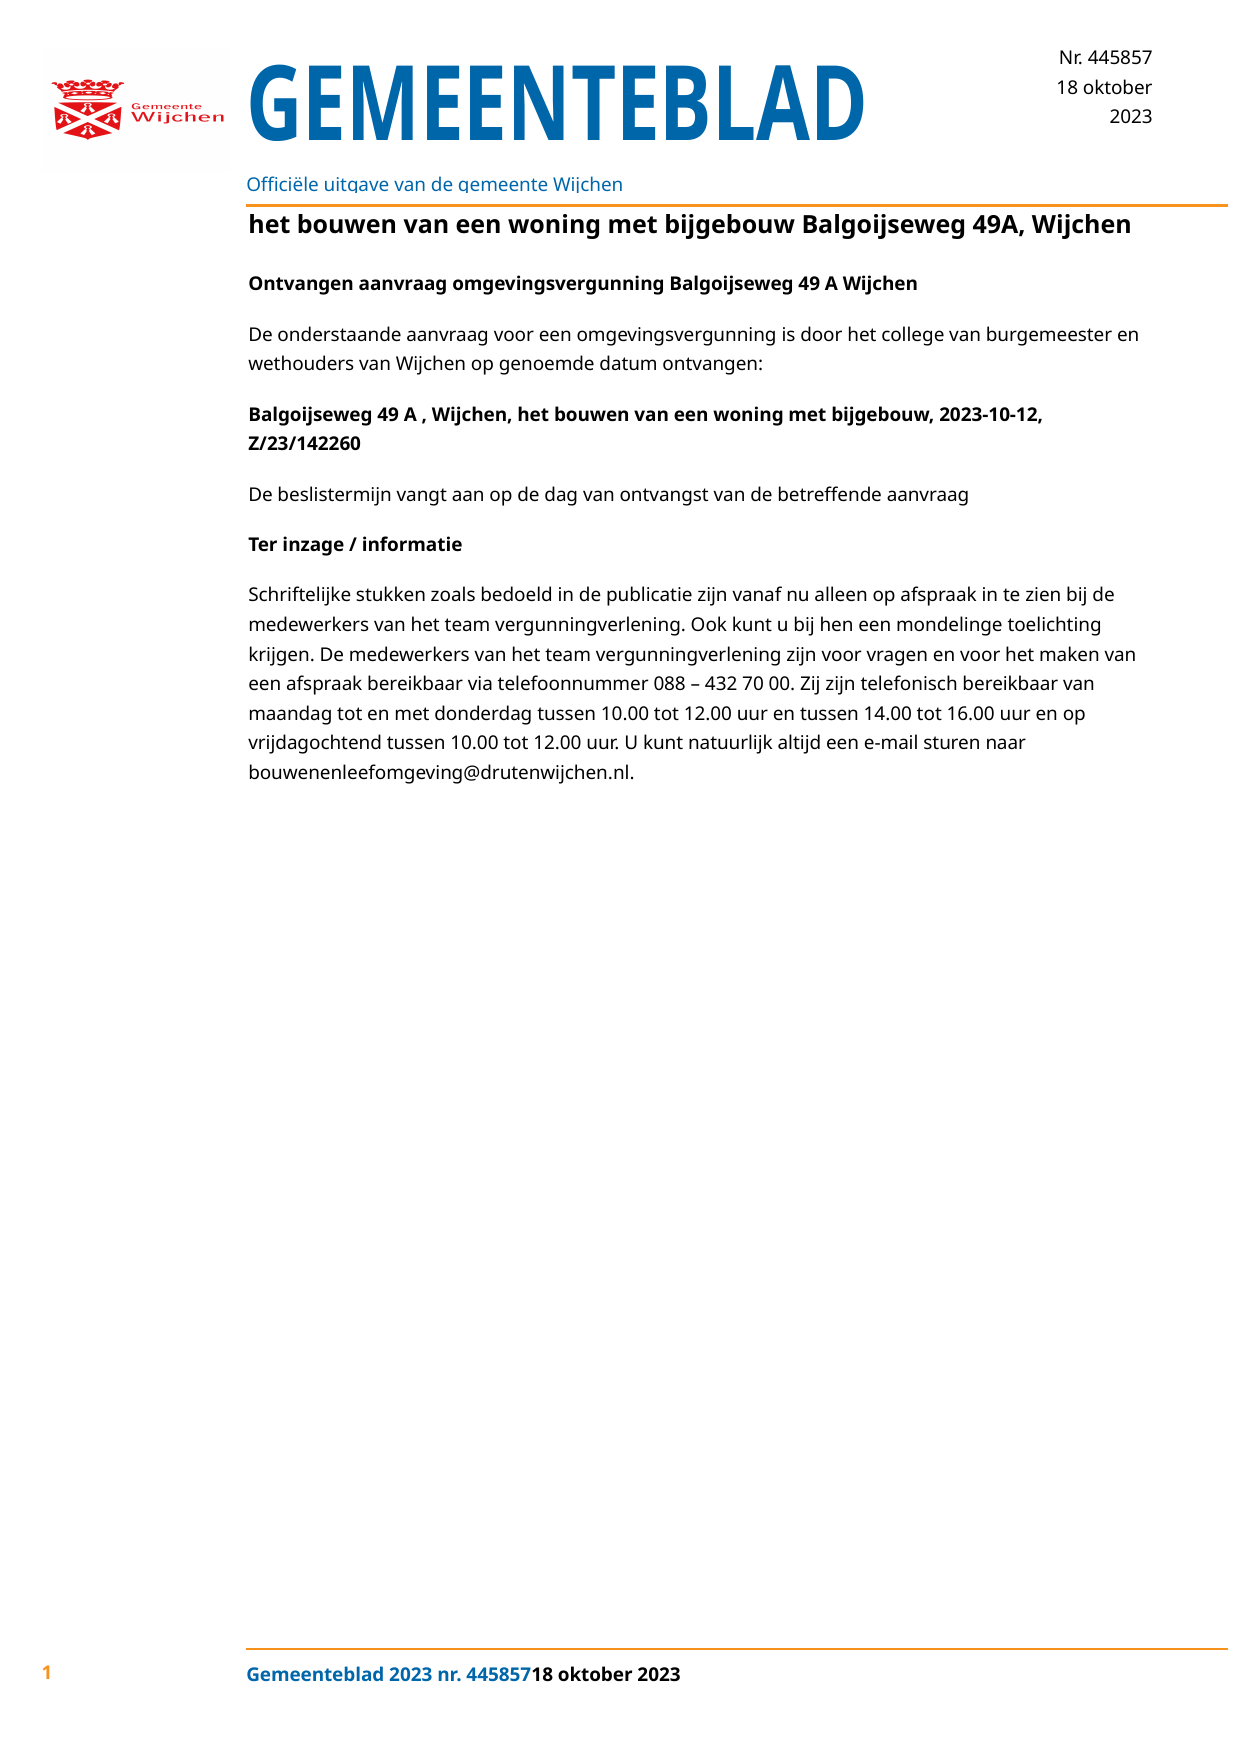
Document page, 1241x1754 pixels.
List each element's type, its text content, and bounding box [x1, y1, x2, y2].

picture [41, 47, 231, 172]
text De onderstaande aanvraag voor een omgevingsvergunning is door het college van burgemeester en wethouders van Wijchen op genoemde datum ontvangen: [248, 321, 1152, 376]
text Ontvangen aanvraag omgevingsvergunning Balgoijseweg 49 A Wijchen [248, 270, 1152, 296]
text Schriftelijke stukken zoals bedoeld in de publicatie zijn vanaf nu alleen op afspraak in te zien bij de medewerkers van het team vergunningverlening. Ook kunt u bij hen een mondelinge toelichting krijgen. De medewerkers van het team vergunningverlening zijn voor vragen en voor het maken van een afspraak bereikbaar via telefoonnummer 088 – 432 70 00. Zij zijn telefonisch bereikbaar van maandag tot en met donderdag tussen 10.00 tot 12.00 uur en tussen 14.00 tot 16.00 uur en op vrijdagochtend tussen 10.00 tot 12.00 uur. U kunt natuurlijk altijd een e-mail sturen naar bouwenenleefomgeving@drutenwijchen.nl. [248, 582, 1152, 785]
text Balgoijseweg 49 A , Wijchen, het bouwen van een woning met bijgebouw, 2023-10-12, Z/23/142260 [248, 401, 1152, 456]
text het bouwen van een woning met bijgebouw Balgoijseweg 49A, Wijchen [248, 207, 1152, 241]
text Ter inzage / informatie [248, 531, 1152, 557]
text De beslistermijn vangt aan op de dag van ontvangst van de betreffende aanvraag [248, 481, 1152, 506]
